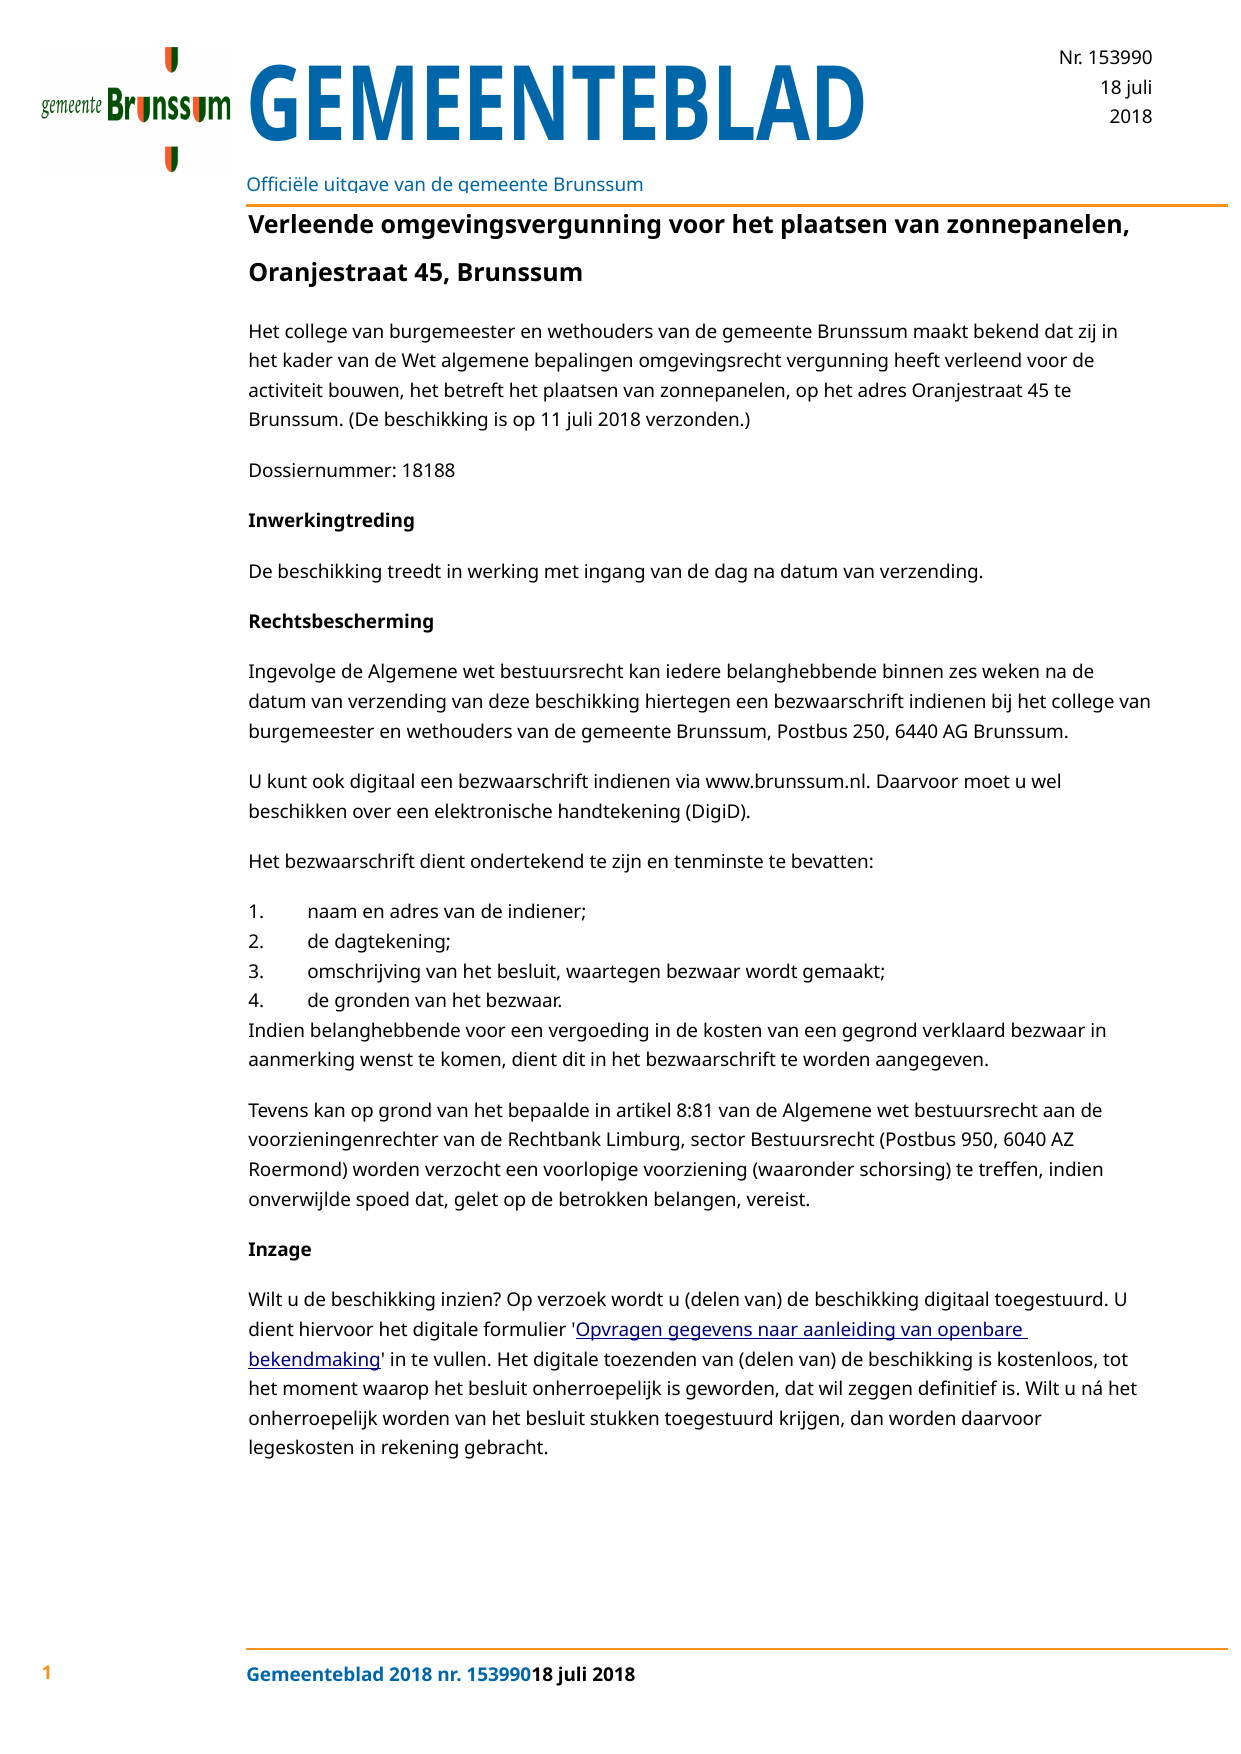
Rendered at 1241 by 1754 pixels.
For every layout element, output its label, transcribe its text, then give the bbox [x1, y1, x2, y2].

text Wilt u de beschikking inzien? Op verzoek wordt u (delen van) de beschikking digitaal toegestuurd. U dient hiervoor het digitale formulier 'Opvragen gegevens naar aanleiding van openbare bekendmaking' in te vullen. Het digitale toezenden van (delen van) de beschikking is kostenloos, tot het moment waarop het besluit onherroepelijk is geworden, dat wil zeggen definitief is. Wilt u ná het onherroepelijk worden van het besluit stukken toegestuurd krijgen, dan worden daarvoor legeskosten in rekening gebracht. [248, 1287, 1152, 1460]
text Dossiernummer: 18188 [248, 457, 1152, 483]
text Inzage [248, 1236, 1152, 1262]
picture [41, 47, 231, 172]
list de gronden van het bezwaar. [248, 987, 1152, 1013]
text Tevens kan op grond van het bepaalde in artikel 8:81 van de Algemene wet bestuursrecht aan de voorzieningenrechter van de Rechtbank Limburg, sector Bestuursrecht (Postbus 950, 6040 AZ Roermond) worden verzocht een voorlopige voorziening (waaronder schorsing) te treffen, indien onverwijlde spoed dat, gelet op de betrokken belangen, vereist. [248, 1097, 1152, 1212]
text Het bezwaarschrift dient ondertekend te zijn en tenminste te bevatten: [248, 848, 1152, 874]
list omschrijving van het besluit, waartegen bezwaar wordt gemaakt; [248, 958, 1152, 984]
text Indien belanghebbende voor een vergoeding in de kosten van een gegrond verklaard bezwaar in aanmerking wenst te komen, dient dit in het bezwaarschrift te worden aangegeven. [248, 1017, 1152, 1072]
text Inwerkingtreding [248, 507, 1152, 533]
text De beschikking treedt in werking met ingang van de dag na datum van verzending. [248, 558, 1152, 584]
list de dagtekening; [248, 928, 1152, 954]
text Rechtsbescherming [248, 608, 1152, 634]
text Het college van burgemeester en wethouders van de gemeente Brunssum maakt bekend dat zij in het kader van de Wet algemene bepalingen omgevingsrecht vergunning heeft verleend voor de activiteit bouwen, het betreft het plaatsen van zonnepanelen, op het adres Oranjestraat 45 te Brunssum. (De beschikking is op 11 juli 2018 verzonden.) [248, 318, 1152, 432]
text Ingevolge de Algemene wet bestuursrecht kan iedere belanghebbende binnen zes weken na de datum van verzending van deze beschikking hiertegen een bezwaarschrift indienen bij het college van burgemeester en wethouders van de gemeente Brunssum, Postbus 250, 6440 AG Brunssum. [248, 659, 1152, 744]
text Verleende omgevingsvergunning voor het plaatsen van zonnepanelen, Oranjestraat 45, Brunssum [248, 207, 1152, 288]
text U kunt ook digitaal een bezwaarschrift indienen via www.brunssum.nl. Daarvoor moet u wel beschikken over een elektronische handtekening (DigiD). [248, 768, 1152, 824]
list naam en adres van de indiener; [248, 899, 1152, 924]
